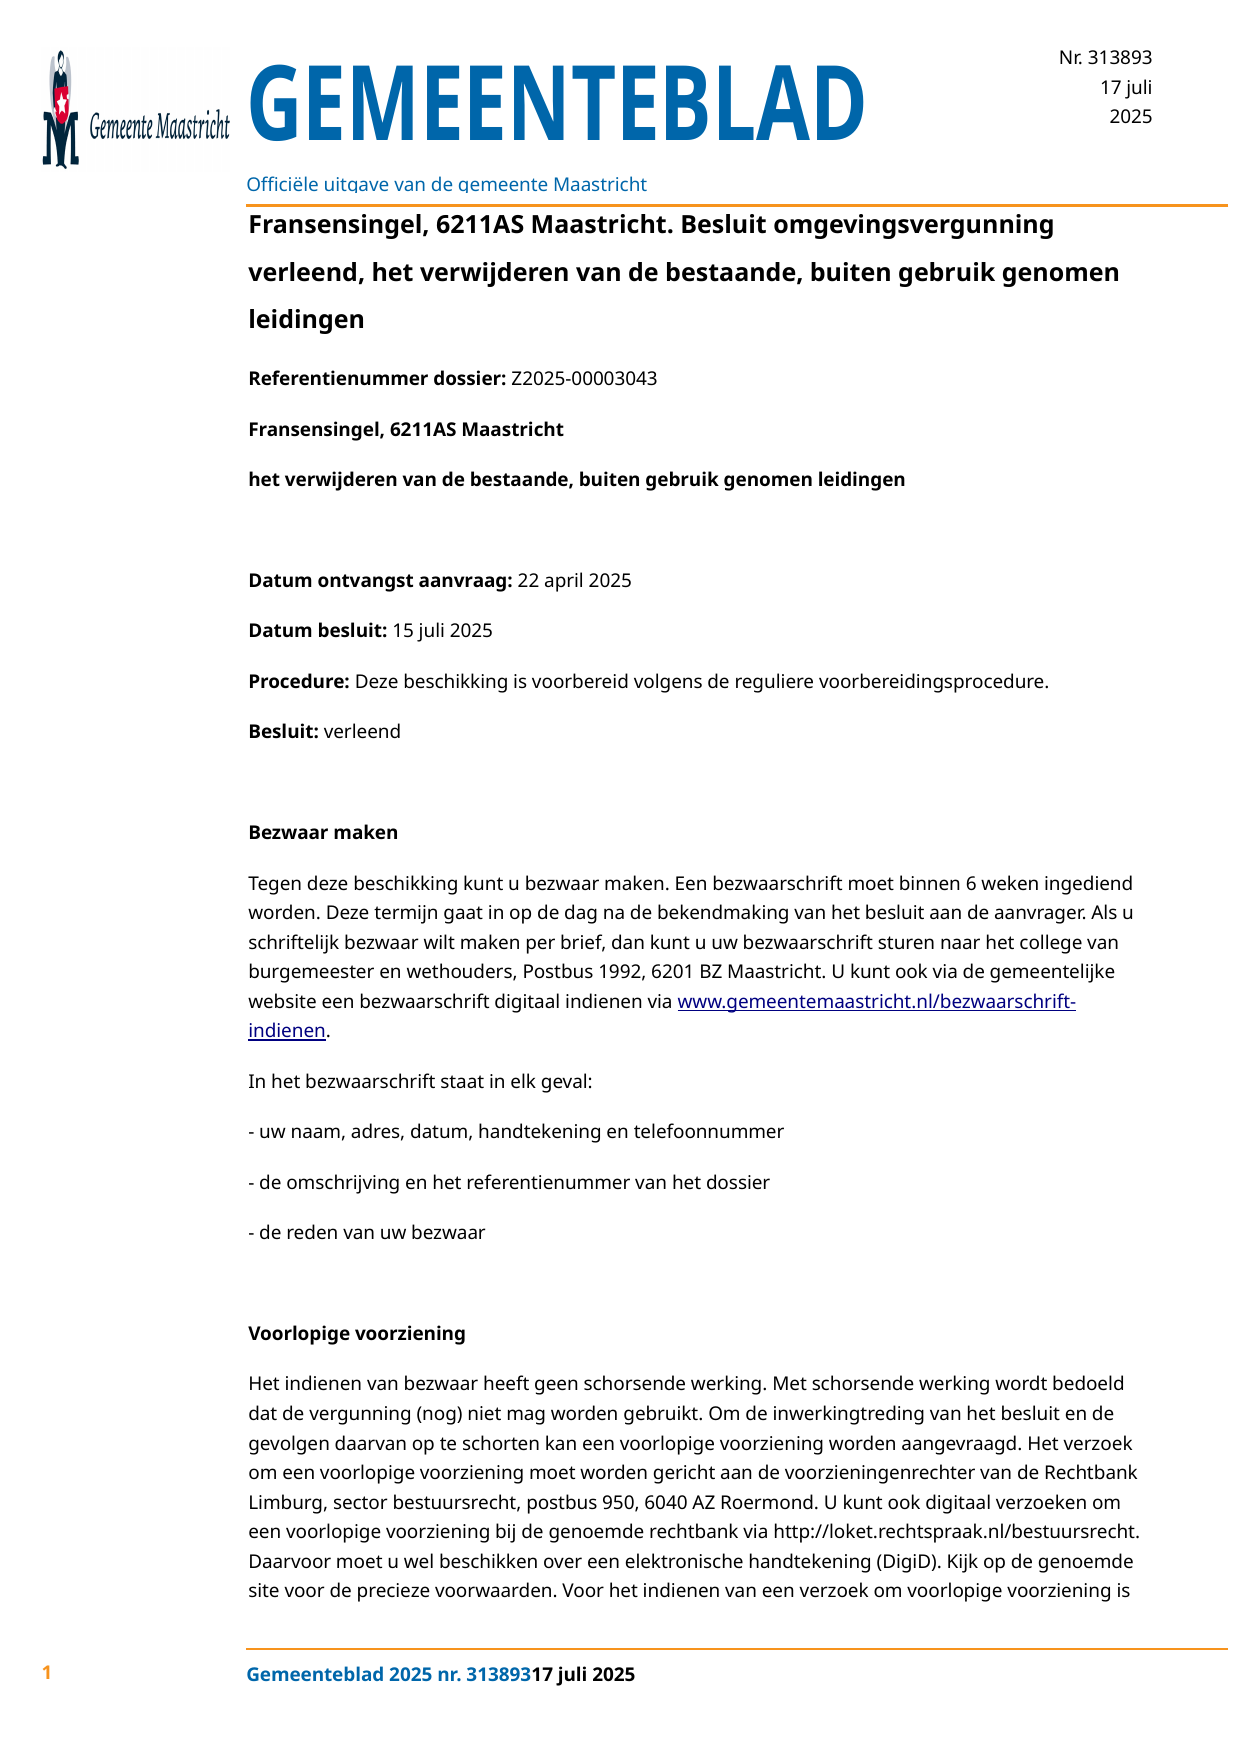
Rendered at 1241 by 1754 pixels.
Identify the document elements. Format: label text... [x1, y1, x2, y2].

text Referentienummer dossier: Z2025-00003043 [248, 366, 1152, 391]
text Bezwaar maken [248, 819, 1152, 845]
text - de reden van uw bezwaar [248, 1219, 1152, 1245]
text Fransensingel, 6211AS Maastricht. Besluit omgevingsvergunning verleend, het verwijderen van de bestaande, buiten gebruik genomen leidingen [248, 207, 1152, 336]
text Datum ontvangst aanvraag: 22 april 2025 [248, 567, 1152, 593]
text Voorlopige voorziening [248, 1320, 1152, 1346]
text Fransensingel, 6211AS Maastricht [248, 416, 1152, 442]
text Besluit: verleend [248, 718, 1152, 744]
text Het indienen van bezwaar heeft geen schorsende werking. Met schorsende werking wordt bedoeld dat de vergunning (nog) niet mag worden gebruikt. Om de inwerkingtreding van het besluit en de gevolgen daarvan op te schorten kan een voorlopige voorziening worden aangevraagd. Het verzoek om een voorlopige voorziening moet worden gericht aan de voorzieningenrechter van de Rechtbank Limburg, sector bestuursrecht, postbus 950, 6040 AZ Roermond. U kunt ook digitaal verzoeken om een voorlopige voorziening bij de genoemde rechtbank via http://loket.rechtspraak.nl/bestuursrecht. Daarvoor moet u wel beschikken over een elektronische handtekening (DigiD). Kijk op de genoemde site voor de precieze voorwaarden. Voor het indienen van een verzoek om voorlopige voorziening is [248, 1371, 1152, 1603]
text Datum besluit: 15 juli 2025 [248, 618, 1152, 643]
text Procedure: Deze beschikking is voorbereid volgens de reguliere voorbereidingsprocedure. [248, 668, 1152, 694]
text - uw naam, adres, datum, handtekening en telefoonnummer [248, 1118, 1152, 1144]
picture [41, 47, 231, 172]
text Tegen deze beschikking kunt u bezwaar maken. Een bezwaarschrift moet binnen 6 weken ingediend worden. Deze termijn gaat in op de dag na de bekendmaking van het besluit aan de aanvrager. Als u schriftelijk bezwaar wilt maken per brief, dan kunt u uw bezwaarschrift sturen naar het college van burgemeester en wethouders, Postbus 1992, 6201 BZ Maastricht. U kunt ook via de gemeentelijke website een bezwaarschrift digitaal indienen via www.gemeentemaastricht.nl/bezwaarschrift-indienen. [248, 870, 1152, 1043]
text In het bezwaarschrift staat in elk geval: [248, 1068, 1152, 1094]
text het verwijderen van de bestaande, buiten gebruik genomen leidingen [248, 466, 1152, 492]
text - de omschrijving en het referentienummer van het dossier [248, 1169, 1152, 1194]
